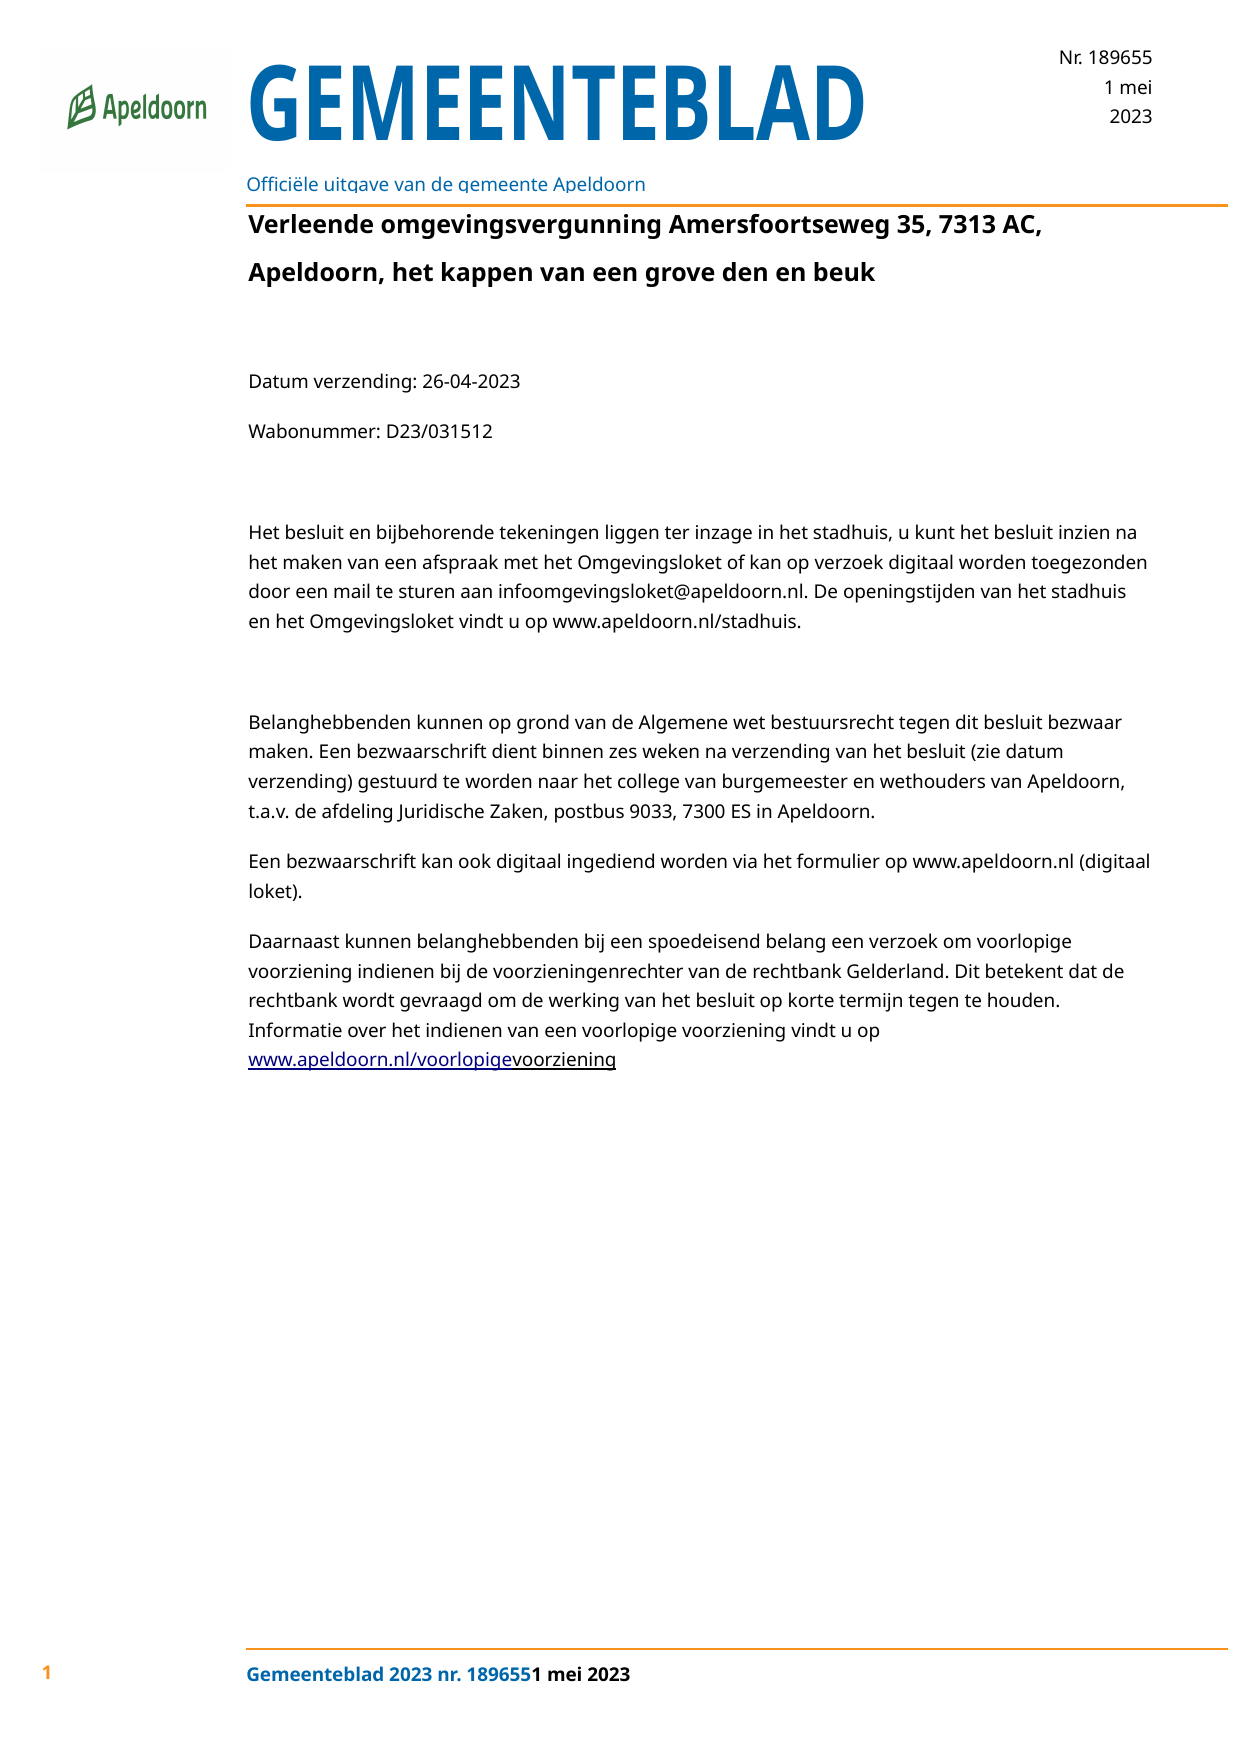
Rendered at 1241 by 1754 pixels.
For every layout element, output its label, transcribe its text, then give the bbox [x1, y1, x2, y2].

text Belanghebbenden kunnen op grond van de Algemene wet bestuursrecht tegen dit besluit bezwaar maken. Een bezwaarschrift dient binnen zes weken na verzending van het besluit (zie datum verzending) gestuurd te worden naar het college van burgemeester en wethouders van Apeldoorn, t.a.v. de afdeling Juridische Zaken, postbus 9033, 7300 ES in Apeldoorn. [248, 709, 1152, 824]
text Een bezwaarschrift kan ook digitaal ingediend worden via het formulier op www.apeldoorn.nl (digitaal loket). [248, 848, 1152, 904]
text Het besluit en bijbehorende tekeningen liggen ter inzage in het stadhuis, u kunt het besluit inzien na het maken van een afspraak met het Omgevingsloket of kan op verzoek digitaal worden toegezonden door een mail te sturen aan infoomgevingsloket@apeldoorn.nl. De openingstijden van het stadhuis en het Omgevingsloket vindt u op www.apeldoorn.nl/stadhuis. [248, 519, 1152, 634]
picture [41, 47, 231, 172]
text Verleende omgevingsvergunning Amersfoortseweg 35, 7313 AC, Apeldoorn, het kappen van een grove den en beuk [248, 207, 1152, 288]
text Wabonummer: D23/031512 [248, 419, 1152, 444]
text Datum verzending: 26-04-2023 [248, 368, 1152, 394]
text Daarnaast kunnen belanghebbenden bij een spoedeisend belang een verzoek om voorlopige voorziening indienen bij de voorzieningenrechter van de rechtbank Gelderland. Dit betekent dat de rechtbank wordt gevraagd om de werking van het besluit op korte termijn tegen te houden. Informatie over het indienen van een voorlopige voorziening vindt u op www.apeldoorn.nl/voorlopigevoorziening [248, 928, 1152, 1072]
